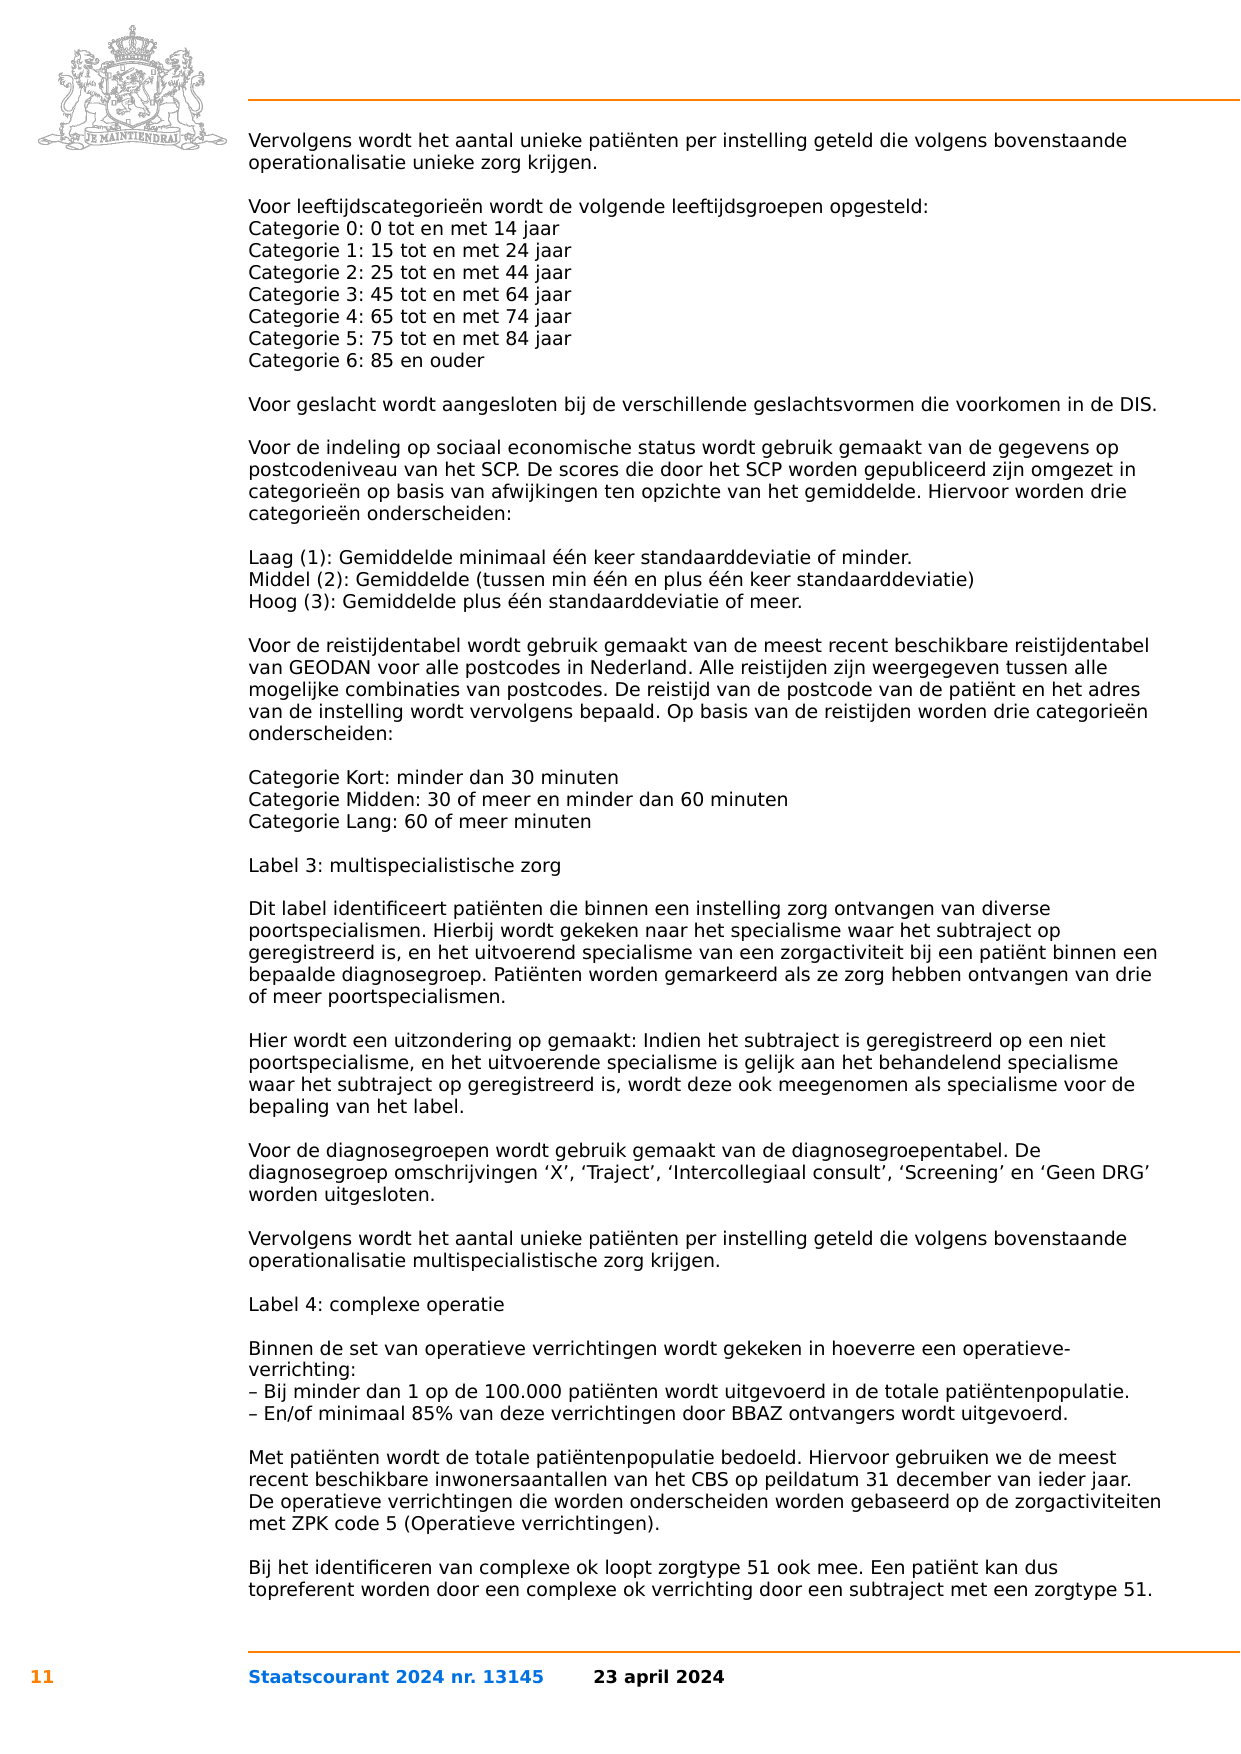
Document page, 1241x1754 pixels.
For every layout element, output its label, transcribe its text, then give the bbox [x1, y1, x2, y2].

text Categorie 0: 0 tot en met 14 jaar [248, 218, 1163, 240]
text Categorie Kort: minder dan 30 minuten [248, 767, 1163, 789]
text Laag (1): Gemiddelde minimaal één keer standaarddeviatie of minder. [248, 547, 1163, 569]
text Binnen de set van operatieve verrichtingen wordt gekeken in hoeverre een operatieve-verrichting: [248, 1337, 1163, 1381]
text Categorie 4: 65 tot en met 74 jaar [248, 306, 1163, 328]
subtitle Label 4: complexe operatie [248, 1293, 1163, 1316]
text Bij het identificeren van complexe ok loopt zorgtype 51 ook mee. Een patiënt kan dus topreferent worden door een complexe ok verrichting door een subtraject met een zorgtype 51. [248, 1557, 1163, 1601]
text Vervolgens wordt het aantal unieke patiënten per instelling geteld die volgens bovenstaande operationalisatie unieke zorg krijgen. [248, 130, 1163, 174]
text Categorie Lang: 60 of meer minuten [248, 811, 1163, 833]
text – Bij minder dan 1 op de 100.000 patiënten wordt uitgevoerd in de totale patiëntenpopulatie. [248, 1381, 1163, 1403]
text Voor de diagnosegroepen wordt gebruik gemaakt van de diagnosegroepentabel. De diagnosegroep omschrijvingen ‘X’, ‘Traject’, ‘Intercollegiaal consult’, ‘Screening’ en ‘Geen DRG’ worden uitgesloten. [248, 1140, 1163, 1206]
text Vervolgens wordt het aantal unieke patiënten per instelling geteld die volgens bovenstaande operationalisatie multispecialistische zorg krijgen. [248, 1228, 1163, 1272]
text Hoog (3): Gemiddelde plus één standaarddeviatie of meer. [248, 591, 1163, 613]
subtitle Label 3: multispecialistische zorg [248, 854, 1163, 876]
text Voor leeftijdscategorieën wordt de volgende leeftijdsgroepen opgesteld: [248, 196, 1163, 218]
text Met patiënten wordt de totale patiëntenpopulatie bedoeld. Hiervoor gebruiken we de meest recent beschikbare inwonersaantallen van het CBS op peildatum 31 december van ieder jaar. De operatieve verrichtingen die worden onderscheiden worden gebaseerd op de zorgactiviteiten met ZPK code 5 (Operatieve verrichtingen). [248, 1447, 1163, 1535]
text Voor de indeling op sociaal economische status wordt gebruik gemaakt van de gegevens op postcodeniveau van het SCP. De scores die door het SCP worden gepubliceerd zijn omgezet in categorieën op basis van afwijkingen ten opzichte van het gemiddelde. Hiervoor worden drie categorieën onderscheiden: [248, 437, 1163, 525]
picture [38, 25, 227, 150]
text Categorie 5: 75 tot en met 84 jaar [248, 328, 1163, 349]
text Categorie 3: 45 tot en met 64 jaar [248, 284, 1163, 306]
text Hier wordt een uitzondering op gemaakt: Indien het subtraject is geregistreerd op een niet poortspecialisme, en het uitvoerende specialisme is gelijk aan het behandelend specialisme waar het subtraject op geregistreerd is, wordt deze ook meegenomen als specialisme voor de bepaling van het label. [248, 1030, 1163, 1118]
text Categorie 6: 85 en ouder [248, 349, 1163, 372]
text Dit label identificeert patiënten die binnen een instelling zorg ontvangen van diverse poortspecialismen. Hierbij wordt gekeken naar het specialisme waar het subtraject op geregistreerd is, en het uitvoerend specialisme van een zorgactiviteit bij een patiënt binnen een bepaalde diagnosegroep. Patiënten worden gemarkeerd als ze zorg hebben ontvangen van drie of meer poortspecialismen. [248, 898, 1163, 1008]
text Categorie Midden: 30 of meer en minder dan 60 minuten [248, 789, 1163, 811]
text Categorie 1: 15 tot en met 24 jaar [248, 240, 1163, 262]
text Categorie 2: 25 tot en met 44 jaar [248, 262, 1163, 284]
text Voor de reistijdentabel wordt gebruik gemaakt van de meest recent beschikbare reistijdentabel van GEODAN voor alle postcodes in Nederland. Alle reistijden zijn weergegeven tussen alle mogelijke combinaties van postcodes. De reistijd van de postcode van de patiënt en het adres van de instelling wordt vervolgens bepaald. Op basis van de reistijden worden drie categorieën onderscheiden: [248, 635, 1163, 745]
text Voor geslacht wordt aangesloten bij de verschillende geslachtsvormen die voorkomen in de DIS. [248, 393, 1163, 415]
text – En/of minimaal 85% van deze verrichtingen door BBAZ ontvangers wordt uitgevoerd. [248, 1403, 1163, 1425]
text Middel (2): Gemiddelde (tussen min één en plus één keer standaarddeviatie) [248, 569, 1163, 591]
